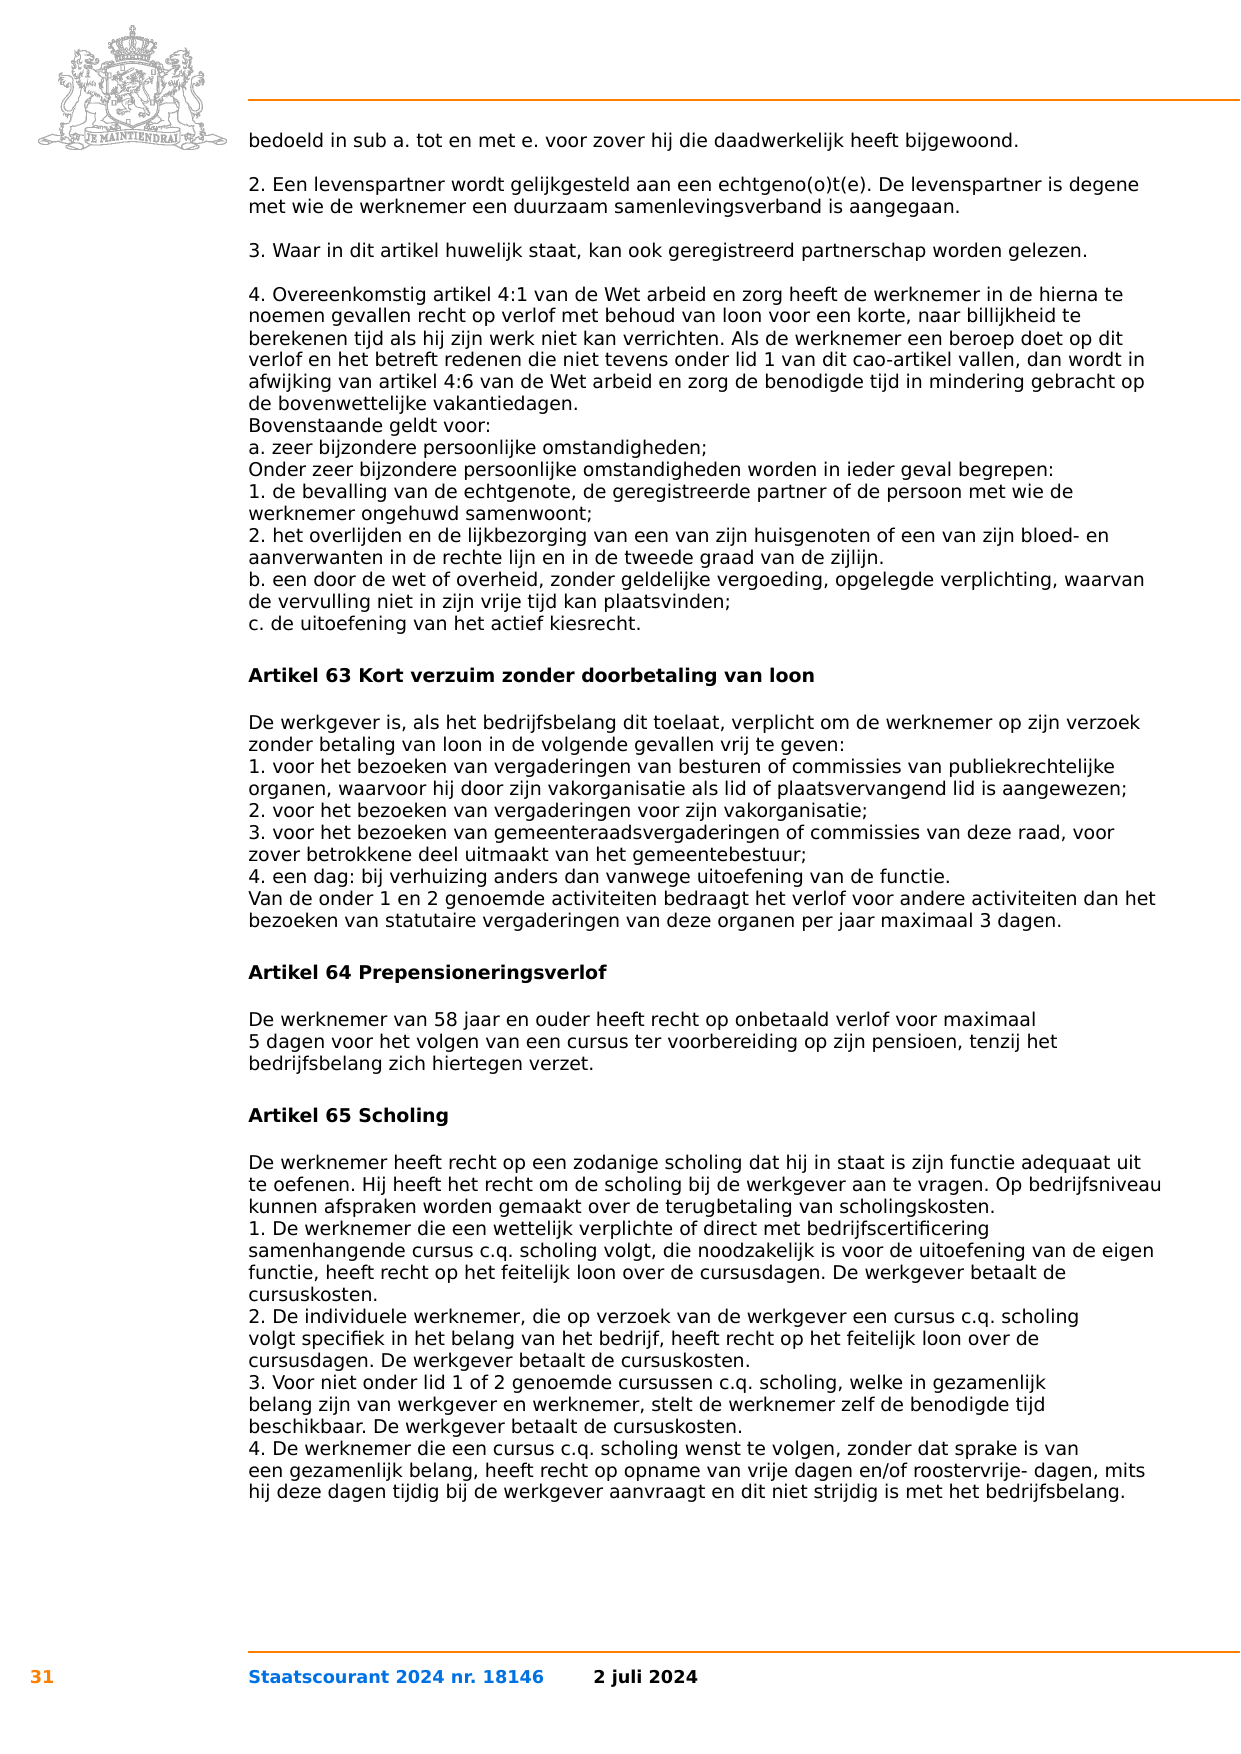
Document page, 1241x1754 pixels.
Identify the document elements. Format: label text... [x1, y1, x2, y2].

text Bovenstaande geldt voor: [248, 415, 1163, 437]
subtitle Artikel 64 Prepensioneringsverlof [248, 962, 1163, 984]
text 2. Een levenspartner wordt gelijkgesteld aan een echtgeno(o)t(e). De levenspartner is degene met wie de werknemer een duurzaam samenlevingsverband is aangegaan. [248, 174, 1163, 218]
text Onder zeer bijzondere persoonlijke omstandigheden worden in ieder geval begrepen: [248, 459, 1163, 481]
text De werknemer heeft recht op een zodanige scholing dat hij in staat is zijn functie adequaat uit te oefenen. Hij heeft het recht om de scholing bij de werkgever aan te vragen. Op bedrijfsniveau kunnen afspraken worden gemaakt over de terugbetaling van scholingskosten. [248, 1152, 1163, 1218]
text volgt specifiek in het belang van het bedrijf, heeft recht op het feitelijk loon over de cursusdagen. De werkgever betaalt de cursuskosten. [248, 1328, 1163, 1372]
text 5 dagen voor het volgen van een cursus ter voorbereiding op zijn pensioen, tenzij het bedrijfsbelang zich hiertegen verzet. [248, 1031, 1163, 1075]
subtitle Artikel 65 Scholing [248, 1105, 1163, 1127]
text 1. De werknemer die een wettelijk verplichte of direct met bedrijfscertificering [248, 1218, 1163, 1240]
text 2. het overlijden en de lijkbezorging van een van zijn huisgenoten of een van zijn bloed- en aanverwanten in de rechte lijn en in de tweede graad van de zijlijn. [248, 525, 1163, 569]
text beschikbaar. De werkgever betaalt de cursuskosten. [248, 1416, 1163, 1437]
text 3. voor het bezoeken van gemeenteraadsvergaderingen of commissies van deze raad, voor zover betrokkene deel uitmaakt van het gemeentebestuur; [248, 822, 1163, 866]
text 1. de bevalling van de echtgenote, de geregistreerde partner of de persoon met wie de werknemer ongehuwd samenwoont; [248, 481, 1163, 525]
text 4. De werknemer die een cursus c.q. scholing wenst te volgen, zonder dat sprake is van [248, 1437, 1163, 1459]
text 1. voor het bezoeken van vergaderingen van besturen of commissies van publiekrechtelijke organen, waarvoor hij door zijn vakorganisatie als lid of plaatsvervangend lid is aangewezen; [248, 756, 1163, 800]
subtitle Artikel 63 Kort verzuim zonder doorbetaling van loon [248, 665, 1163, 687]
text belang zijn van werkgever en werknemer, stelt de werknemer zelf de benodigde tijd [248, 1393, 1163, 1416]
text De werknemer van 58 jaar en ouder heeft recht op onbetaald verlof voor maximaal [248, 1009, 1163, 1031]
text 3. Voor niet onder lid 1 of 2 genoemde cursussen c.q. scholing, welke in gezamenlijk [248, 1372, 1163, 1393]
text De werkgever is, als het bedrijfsbelang dit toelaat, verplicht om de werknemer op zijn verzoek zonder betaling van loon in de volgende gevallen vrij te geven: [248, 712, 1163, 756]
picture [38, 25, 227, 150]
text 2. voor het bezoeken van vergaderingen voor zijn vakorganisatie; [248, 800, 1163, 822]
text een gezamenlijk belang, heeft recht op opname van vrije dagen en/of roostervrije- dagen, mits hij deze dagen tijdig bij de werkgever aanvraagt en dit niet strijdig is met het bedrijfsbelang. [248, 1459, 1163, 1503]
text b. een door de wet of overheid, zonder geldelijke vergoeding, opgelegde verplichting, waarvan de vervulling niet in zijn vrije tijd kan plaatsvinden; [248, 569, 1163, 613]
text bedoeld in sub a. tot en met e. voor zover hij die daadwerkelijk heeft bijgewoond. [248, 130, 1163, 152]
text 4. Overeenkomstig artikel 4:1 van de Wet arbeid en zorg heeft de werknemer in de hierna te noemen gevallen recht op verlof met behoud van loon voor een korte, naar billijkheid te berekenen tijd als hij zijn werk niet kan verrichten. Als de werknemer een beroep doet op dit verlof en het betreft redenen die niet tevens onder lid 1 van dit cao-artikel vallen, dan wordt in afwijking van artikel 4:6 van de Wet arbeid en zorg de benodigde tijd in mindering gebracht op de bovenwettelijke vakantiedagen. [248, 283, 1163, 415]
text Van de onder 1 en 2 genoemde activiteiten bedraagt het verlof voor andere activiteiten dan het bezoeken van statutaire vergaderingen van deze organen per jaar maximaal 3 dagen. [248, 888, 1163, 932]
text 2. De individuele werknemer, die op verzoek van de werkgever een cursus c.q. scholing [248, 1306, 1163, 1328]
text c. de uitoefening van het actief kiesrecht. [248, 613, 1163, 635]
text 4. een dag: bij verhuizing anders dan vanwege uitoefening van de functie. [248, 866, 1163, 888]
text samenhangende cursus c.q. scholing volgt, die noodzakelijk is voor de uitoefening van de eigen functie, heeft recht op het feitelijk loon over de cursusdagen. De werkgever betaalt de cursuskosten. [248, 1240, 1163, 1306]
text 3. Waar in dit artikel huwelijk staat, kan ook geregistreerd partnerschap worden gelezen. [248, 239, 1163, 262]
text a. zeer bijzondere persoonlijke omstandigheden; [248, 437, 1163, 459]
